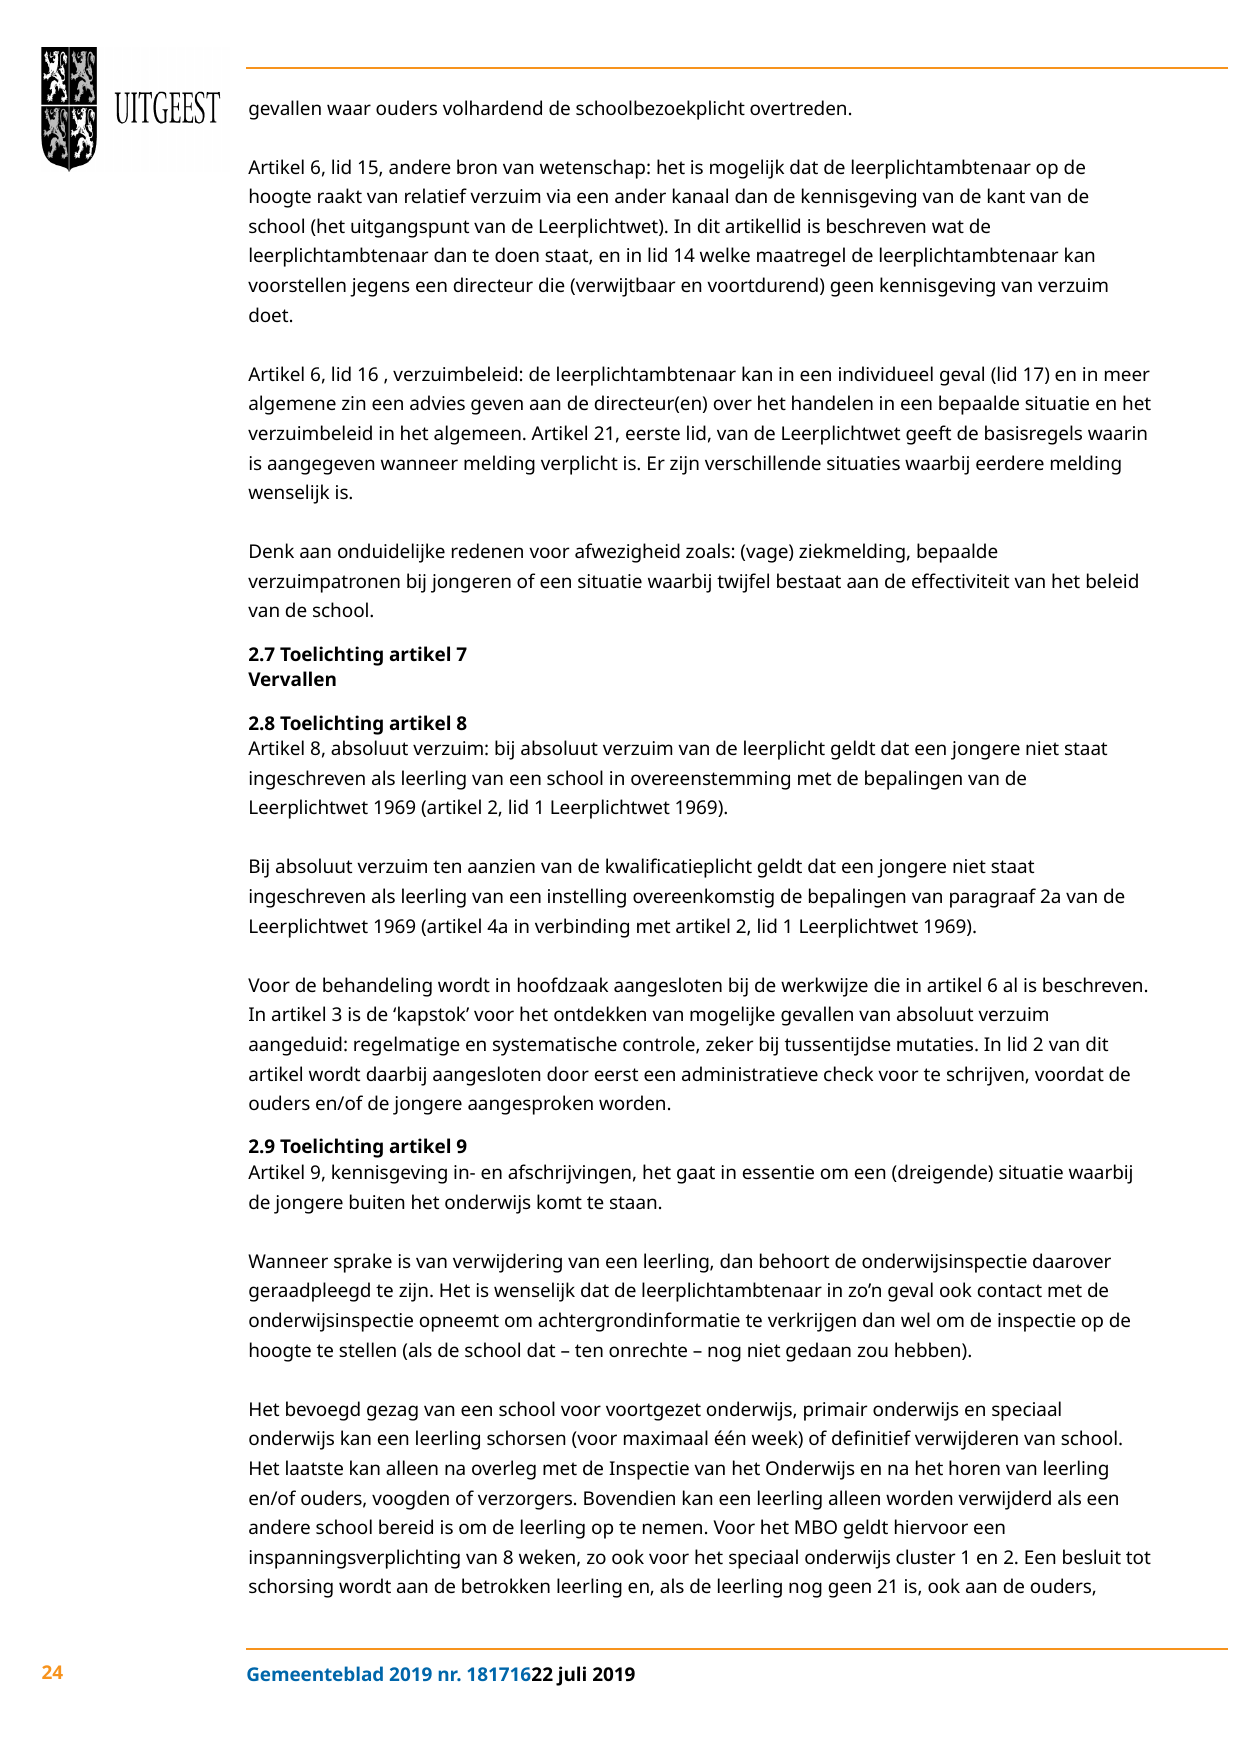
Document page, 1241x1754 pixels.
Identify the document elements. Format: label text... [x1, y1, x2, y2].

text Vervallen [248, 667, 1152, 692]
text 2.8 Toelichting artikel 8 [248, 710, 1152, 735]
text Het bevoegd gezag van een school voor voortgezet onderwijs, primair onderwijs en speciaal onderwijs kan een leerling schorsen (voor maximaal één week) of definitief verwijderen van school. Het laatste kan alleen na overleg met de Inspectie van het Onderwijs en na het horen van leerling en/of ouders, voogden of verzorgers. Bovendien kan een leerling alleen worden verwijderd als een andere school bereid is om de leerling op te nemen. Voor het MBO geldt hiervoor een inspanningsverplichting van 8 weken, zo ook voor het speciaal onderwijs cluster 1 en 2. Een besluit tot schorsing wordt aan de betrokken leerling en, als de leerling nog geen 21 is, ook aan de ouders, [248, 1396, 1152, 1599]
text 2.7 Toelichting artikel 7 [248, 641, 1152, 667]
text Denk aan onduidelijke redenen voor afwezigheid zoals: (vage) ziekmelding, bepaalde verzuimpatronen bij jongeren of een situatie waarbij twijfel bestaat aan de effectiviteit van het beleid van de school. [248, 538, 1152, 623]
text 2.9 Toelichting artikel 9 [248, 1133, 1152, 1159]
text Voor de behandeling wordt in hoofdzaak aangesloten bij de werkwijze die in artikel 6 al is beschreven. In artikel 3 is de ‘kapstok’ voor het ontdekken van mogelijke gevallen van absoluut verzuim aangeduid: regelmatige en systematische controle, zeker bij tussentijdse mutaties. In lid 2 van dit artikel wordt daarbij aangesloten door eerst een administratieve check voor te schrijven, voordat de ouders en/of de jongere aangesproken worden. [248, 972, 1152, 1116]
text Artikel 6, lid 16 , verzuimbeleid: de leerplichtambtenaar kan in een individueel geval (lid 17) en in meer algemene zin een advies geven aan de directeur(en) over het handelen in een bepaalde situatie en het verzuimbeleid in het algemeen. Artikel 21, eerste lid, van de Leerplichtwet geeft de basisregels waarin is aangegeven wanneer melding verplicht is. Er zijn verschillende situaties waarbij eerdere melding wenselijk is. [248, 361, 1152, 505]
text Artikel 8, absoluut verzuim: bij absoluut verzuim van de leerplicht geldt dat een jongere niet staat ingeschreven als leerling van een school in overeenstemming met de bepalingen van de Leerplichtwet 1969 (artikel 2, lid 1 Leerplichtwet 1969). [248, 735, 1152, 820]
text Wanneer sprake is van verwijdering van een leerling, dan behoort de onderwijsinspectie daarover geraadpleegd te zijn. Het is wenselijk dat de leerplichtambtenaar in zo’n geval ook contact met de onderwijsinspectie opneemt om achtergrondinformatie te verkrijgen dan wel om de inspectie op de hoogte te stellen (als de school dat – ten onrechte – nog niet gedaan zou hebben). [248, 1248, 1152, 1362]
picture [41, 47, 231, 172]
text gevallen waar ouders volhardend de schoolbezoekplicht overtreden. [248, 95, 1152, 121]
text Artikel 6, lid 15, andere bron van wetenschap: het is mogelijk dat de leerplichtambtenaar op de hoogte raakt van relatief verzuim via een ander kanaal dan de kennisgeving van de kant van de school (het uitgangspunt van de Leerplichtwet). In dit artikellid is beschreven wat de leerplichtambtenaar dan te doen staat, en in lid 14 welke maatregel de leerplichtambtenaar kan voorstellen jegens een directeur die (verwijtbaar en voortdurend) geen kennisgeving van verzuim doet. [248, 154, 1152, 328]
text Artikel 9, kennisgeving in- en afschrijvingen, het gaat in essentie om een (dreigende) situatie waarbij de jongere buiten het onderwijs komt te staan. [248, 1159, 1152, 1214]
text Bij absoluut verzuim ten aanzien van de kwalificatieplicht geldt dat een jongere niet staat ingeschreven als leerling van een instelling overeenkomstig de bepalingen van paragraaf 2a van de Leerplichtwet 1969 (artikel 4a in verbinding met artikel 2, lid 1 Leerplichtwet 1969). [248, 854, 1152, 939]
